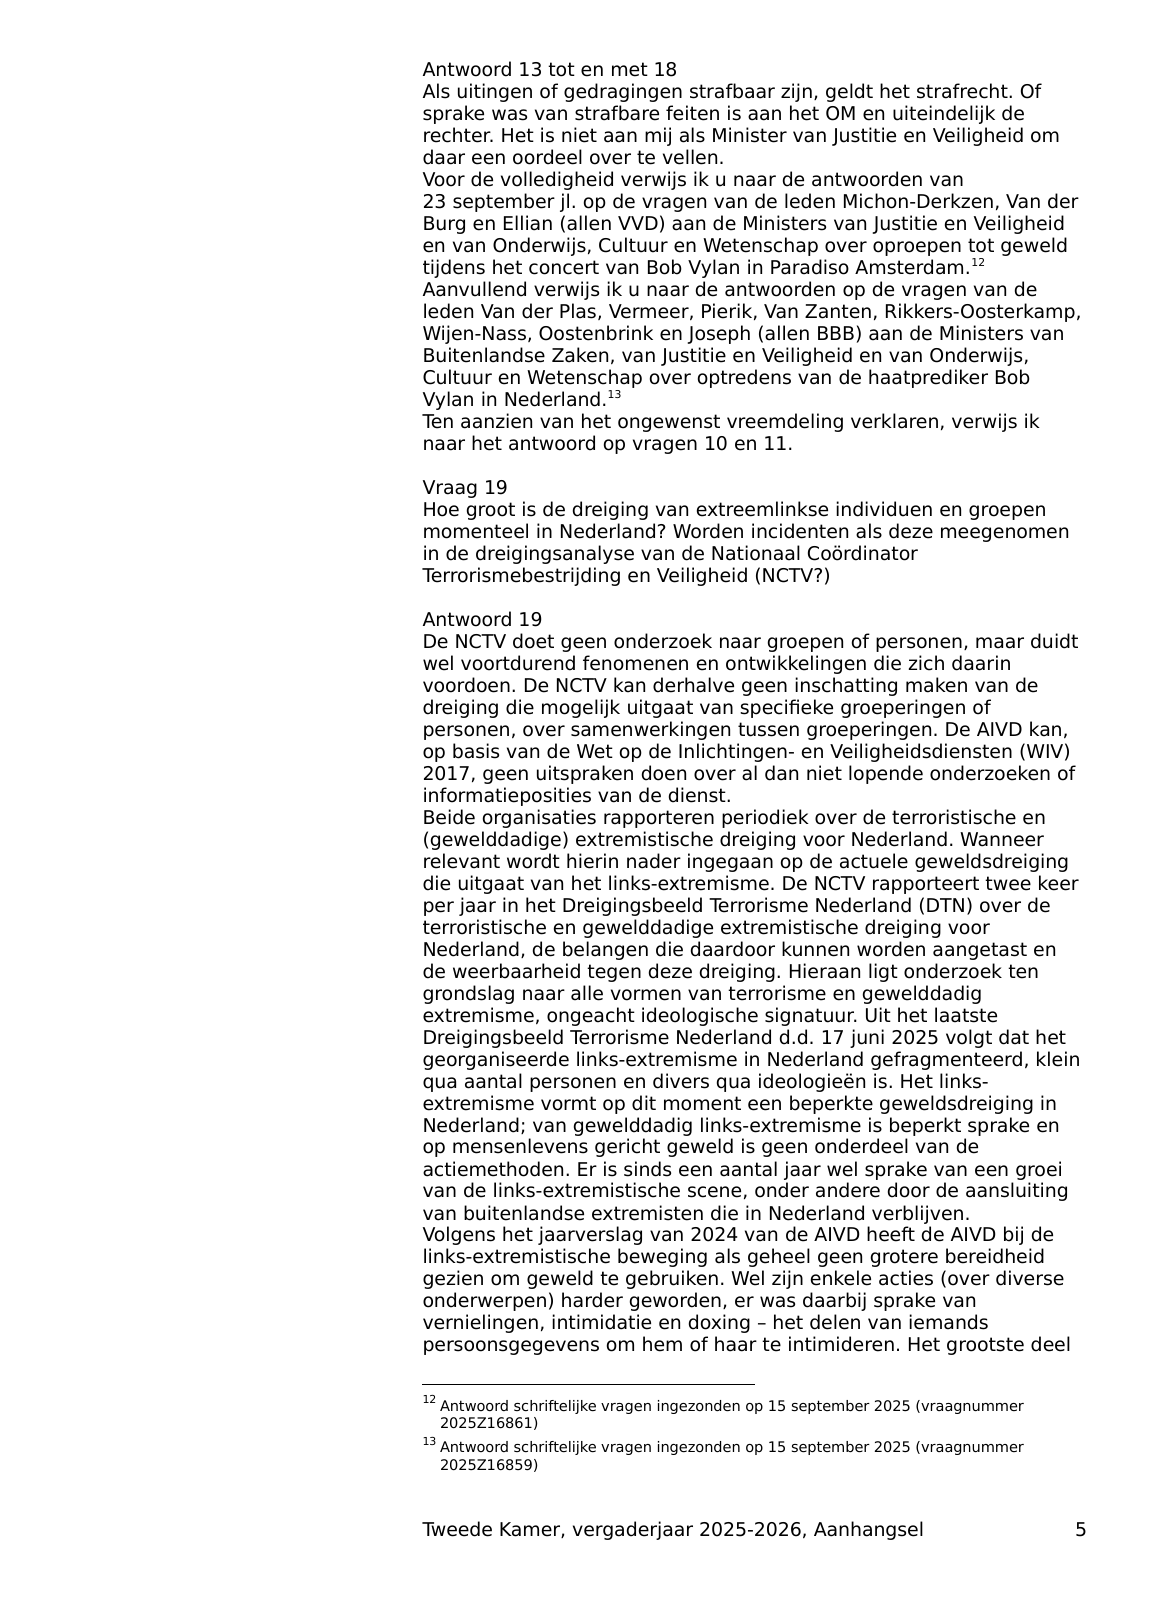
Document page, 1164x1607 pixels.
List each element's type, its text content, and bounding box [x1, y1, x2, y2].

text Beide organisaties rapporteren periodiek over de terroristische en (gewelddadige) extremistische dreiging voor Nederland. Wanneer relevant wordt hierin nader ingegaan op de actuele geweldsdreiging die uitgaat van het links-extremisme. De NCTV rapporteert twee keer per jaar in het Dreigingsbeeld Terrorisme Nederland (DTN) over de terroristische en gewelddadige extremistische dreiging voor Nederland, de belangen die daardoor kunnen worden aangetast en de weerbaarheid tegen deze dreiging. Hieraan ligt onderzoek ten grondslag naar alle vormen van terrorisme en gewelddadig extremisme, ongeacht ideologische signatuur. Uit het laatste Dreigingsbeeld Terrorisme Nederland d.d. 17 juni 2025 volgt dat het georganiseerde links-extremisme in Nederland gefragmenteerd, klein qua aantal personen en divers qua ideologieën is. Het links-extremisme vormt op dit moment een beperkte geweldsdreiging in Nederland; van gewelddadig links-extremisme is beperkt sprake en op mensenlevens gericht geweld is geen onderdeel van de actiemethoden. Er is sinds een aantal jaar wel sprake van een groei van de links-extremistische scene, onder andere door de aansluiting van buitenlandse extremisten die in Nederland verblijven. [422, 807, 1087, 1224]
text Antwoord 13 tot en met 18 [422, 59, 1087, 81]
text Hoe groot is de dreiging van extreemlinkse individuen en groepen momenteel in Nederland? Worden incidenten als deze meegenomen in de dreigingsanalyse van de Nationaal Coördinator Terrorismebestrijding en Veiligheid (NCTV?) [422, 499, 1087, 587]
text Vraag 19 [422, 477, 1087, 499]
text Voor de volledigheid verwijs ik u naar de antwoorden van 23 september jl. op de vragen van de leden Michon-Derkzen, Van der Burg en Ellian (allen VVD) aan de Ministers van Justitie en Veiligheid en van Onderwijs, Cultuur en Wetenschap over oproepen tot geweld tijdens het concert van Bob Vylan in Paradiso Amsterdam. Aanvullend verwijs ik u naar de antwoorden op de vragen van de leden Van der Plas, Vermeer, Pierik, Van Zanten, Rikkers-Oosterkamp, Wijen-Nass, Oostenbrink en Joseph (allen BBB) aan de Ministers van Buitenlandse Zaken, van Justitie en Veiligheid en van Onderwijs, Cultuur en Wetenschap over optredens van de haatprediker Bob Vylan in Nederland. [422, 169, 1087, 411]
text Ten aanzien van het ongewenst vreemdeling verklaren, verwijs ik naar het antwoord op vragen 10 en 11. [422, 411, 1087, 455]
text Volgens het jaarverslag van 2024 van de AIVD heeft de AIVD bij de links-extremistische beweging als geheel geen grotere bereidheid gezien om geweld te gebruiken. Wel zijn enkele acties (over diverse onderwerpen) harder geworden, er was daarbij sprake van vernielingen, intimidatie en doxing – het delen van iemands persoonsgegevens om hem of haar te intimideren. Het grootste deel [422, 1224, 1087, 1356]
text Antwoord schriftelijke vragen ingezonden op 15 september 2025 (vraagnummer 2025Z16861) [422, 1393, 1087, 1432]
text Antwoord 19 [422, 609, 1087, 631]
text De NCTV doet geen onderzoek naar groepen of personen, maar duidt wel voortdurend fenomenen en ontwikkelingen die zich daarin voordoen. De NCTV kan derhalve geen inschatting maken van de dreiging die mogelijk uitgaat van specifieke groeperingen of personen, over samenwerkingen tussen groeperingen. De AIVD kan, op basis van de Wet op de Inlichtingen- en Veiligheidsdiensten (WIV) 2017, geen uitspraken doen over al dan niet lopende onderzoeken of informatieposities van de dienst. [422, 631, 1087, 807]
text Als uitingen of gedragingen strafbaar zijn, geldt het strafrecht. Of sprake was van strafbare feiten is aan het OM en uiteindelijk de rechter. Het is niet aan mij als Minister van Justitie en Veiligheid om daar een oordeel over te vellen. [422, 81, 1087, 169]
text Antwoord schriftelijke vragen ingezonden op 15 september 2025 (vraagnummer 2025Z16859) [422, 1435, 1087, 1474]
